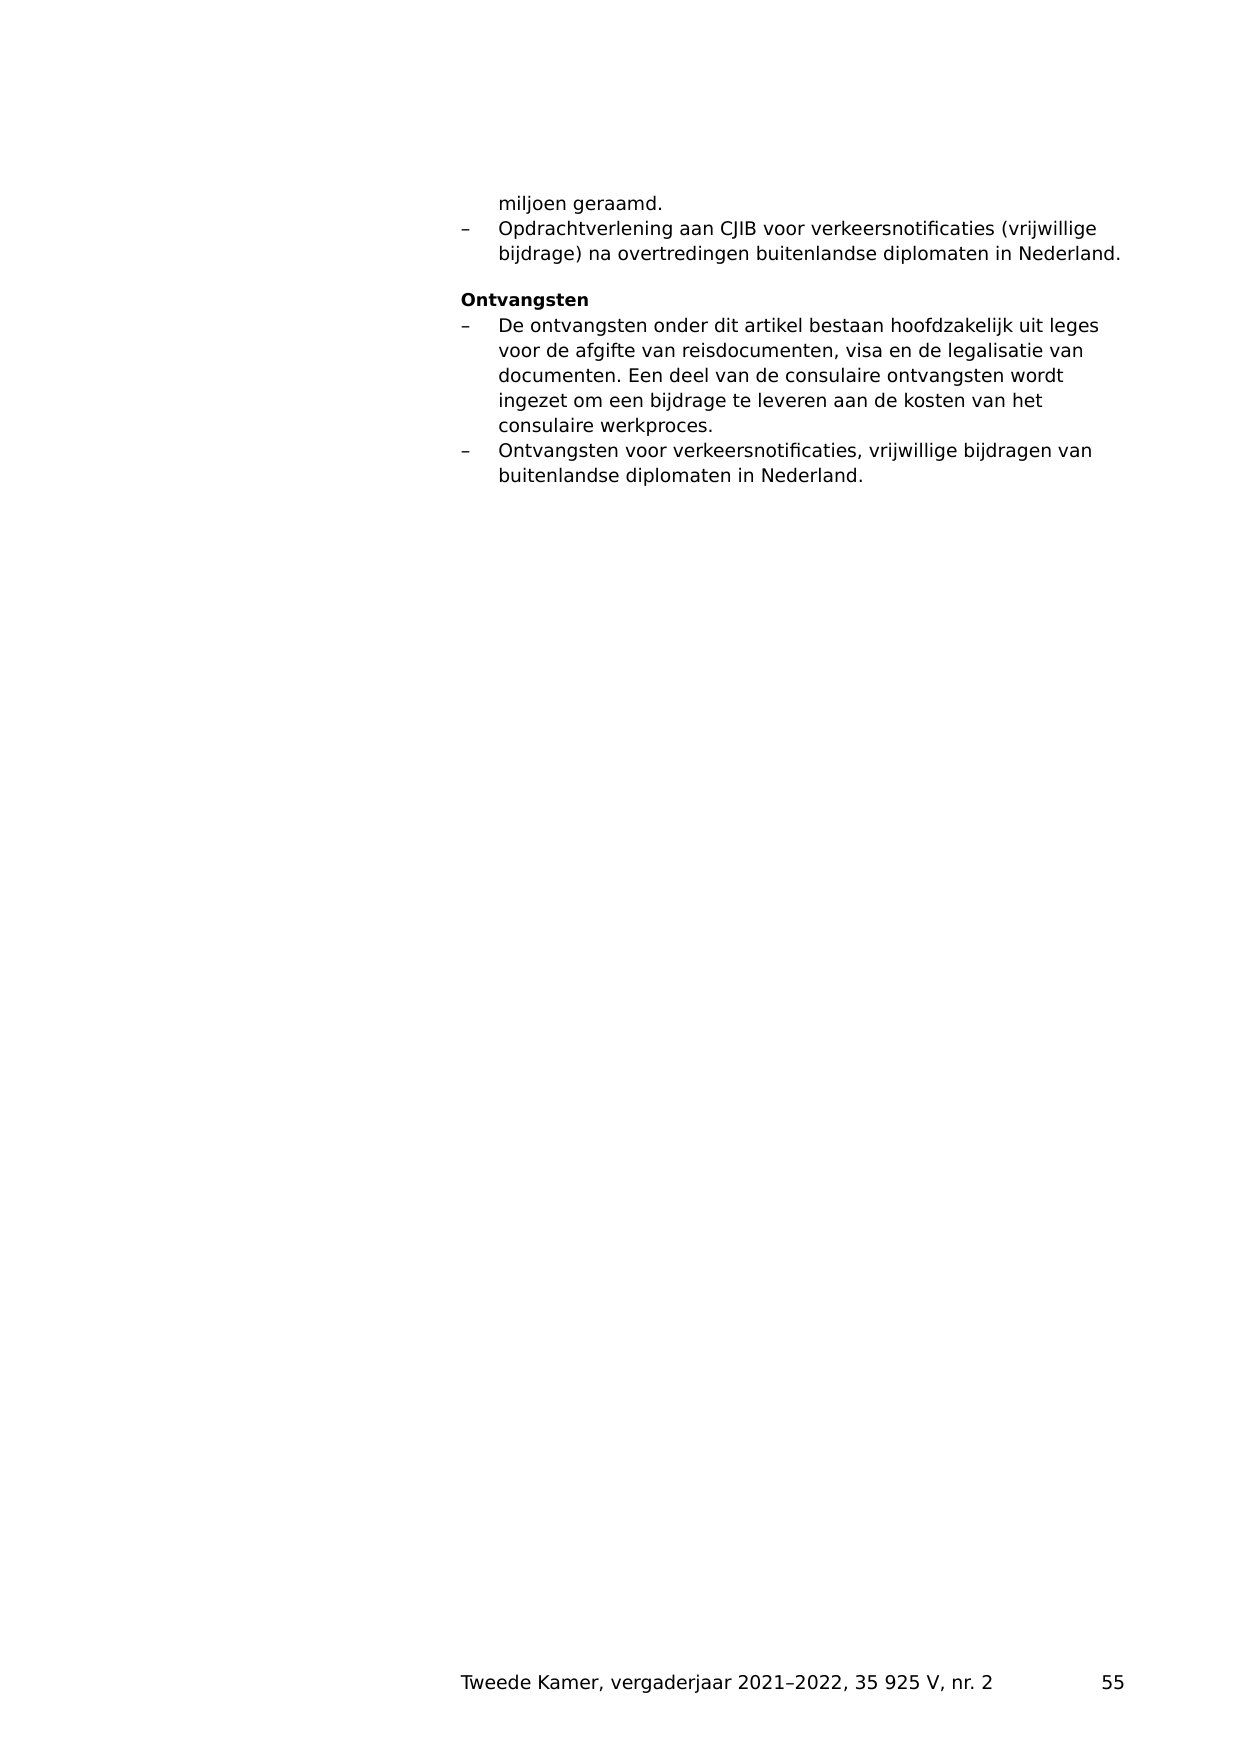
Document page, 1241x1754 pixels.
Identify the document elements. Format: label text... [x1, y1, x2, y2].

list Opdrachtverlening aan CJIB voor verkeersnotificaties (vrijwillige bijdrage) na overtredingen buitenlandse diplomaten in Nederland. [461, 216, 1125, 266]
list miljoen geraamd. [461, 191, 1125, 216]
list De ontvangsten onder dit artikel bestaan hoofdzakelijk uit leges voor de afgifte van reisdocumenten, visa en de legalisatie van documenten. Een deel van de consulaire ontvangsten wordt ingezet om een bijdrage te leveren aan de kosten van het consulaire werkproces. [461, 313, 1125, 438]
text Ontvangsten [461, 288, 1125, 311]
list Ontvangsten voor verkeersnotificaties, vrijwillige bijdragen van buitenlandse diplomaten in Nederland. [461, 438, 1125, 488]
